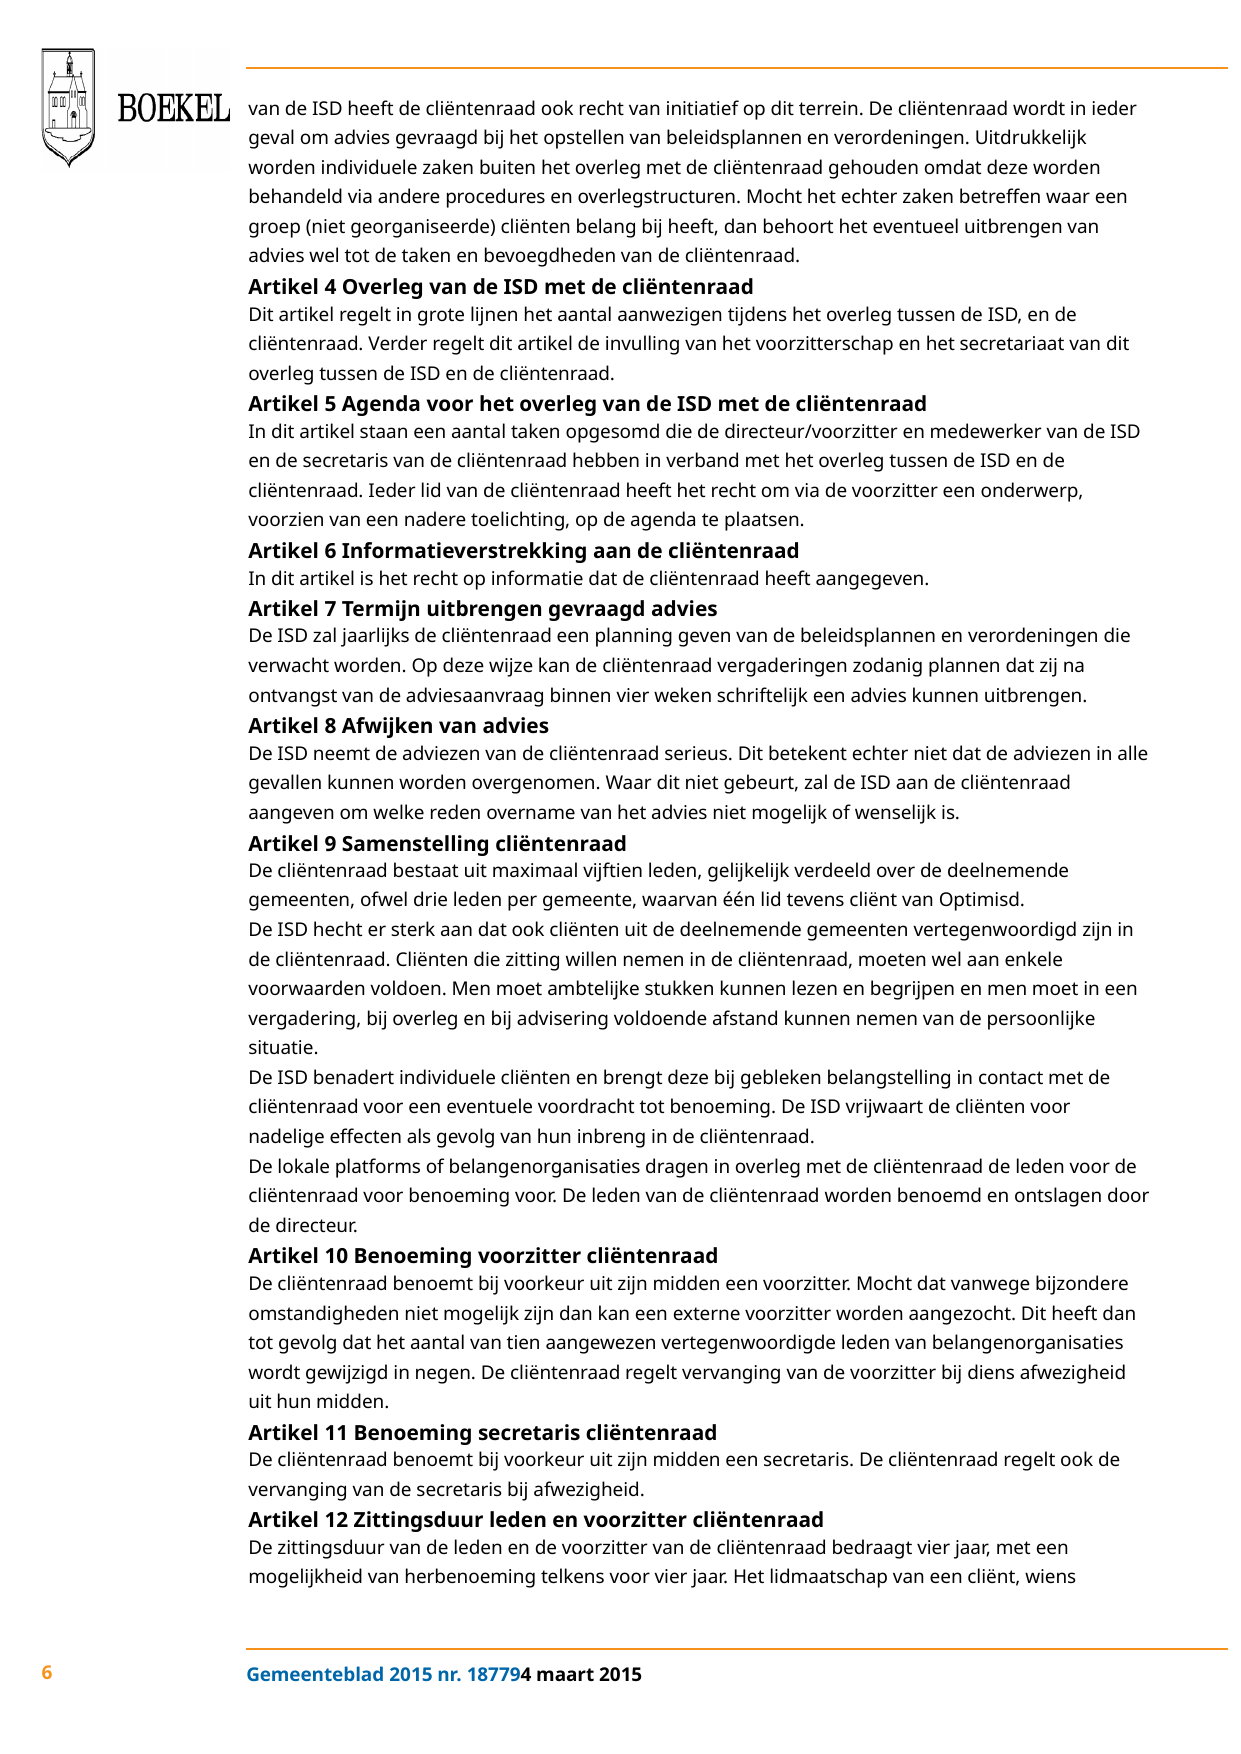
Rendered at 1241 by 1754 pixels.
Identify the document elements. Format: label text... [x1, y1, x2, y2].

text van de ISD heeft de cliëntenraad ook recht van initiatief op dit terrein. De cliëntenraad wordt in ieder geval om advies gevraagd bij het opstellen van beleidsplannen en verordeningen. Uitdrukkelijk worden individuele zaken buiten het overleg met de cliëntenraad gehouden omdat deze worden behandeld via andere procedures en overlegstructuren. Mocht het echter zaken betreffen waar een groep (niet georganiseerde) cliënten belang bij heeft, dan behoort het eventueel uitbrengen van advies wel tot de taken en bevoegdheden van de cliëntenraad. [248, 95, 1152, 268]
text De ISD zal jaarlijks de cliëntenraad een planning geven van de beleidsplannen en verordeningen die verwacht worden. Op deze wijze kan de cliëntenraad vergaderingen zodanig plannen dat zij na ontvangst van de adviesaanvraag binnen vier weken schriftelijk een advies kunnen uitbrengen. [248, 623, 1152, 708]
picture [41, 47, 231, 172]
text Artikel 10 Benoeming voorzitter cliëntenraad [248, 1242, 1152, 1270]
text Artikel 9 Samenstelling cliëntenraad [248, 829, 1152, 857]
text In dit artikel staan een aantal taken opgesomd die de directeur/voorzitter en medewerker van de ISD en de secretaris van de cliëntenraad hebben in verband met het overleg tussen de ISD en de cliëntenraad. Ieder lid van de cliëntenraad heeft het recht om via de voorzitter een onderwerp, voorzien van een nadere toelichting, op de agenda te plaatsen. [248, 418, 1152, 532]
text Artikel 6 Informatieverstrekking aan de cliëntenraad [248, 536, 1152, 565]
text De ISD neemt de adviezen van de cliëntenraad serieus. Dit betekent echter niet dat de adviezen in alle gevallen kunnen worden overgenomen. Waar dit niet gebeurt, zal de ISD aan de cliëntenraad aangeven om welke reden overname van het advies niet mogelijk of wenselijk is. [248, 740, 1152, 825]
text De lokale platforms of belangenorganisaties dragen in overleg met de cliëntenraad de leden voor de cliëntenraad voor benoeming voor. De leden van de cliëntenraad worden benoemd en ontslagen door de directeur. [248, 1153, 1152, 1238]
text Dit artikel regelt in grote lijnen het aantal aanwezigen tijdens het overleg tussen de ISD, en de cliëntenraad. Verder regelt dit artikel de invulling van het voorzitterschap en het secretariaat van dit overleg tussen de ISD en de cliëntenraad. [248, 301, 1152, 386]
text De cliëntenraad bestaat uit maximaal vijftien leden, gelijkelijk verdeeld over de deelnemende gemeenten, ofwel drie leden per gemeente, waarvan één lid tevens cliënt van Optimisd. [248, 857, 1152, 912]
text De cliëntenraad benoemt bij voorkeur uit zijn midden een voorzitter. Mocht dat vanwege bijzondere omstandigheden niet mogelijk zijn dan kan een externe voorzitter worden aangezocht. Dit heeft dan tot gevolg dat het aantal van tien aangewezen vertegenwoordigde leden van belangenorganisaties wordt gewijzigd in negen. De cliëntenraad regelt vervanging van de voorzitter bij diens afwezigheid uit hun midden. [248, 1270, 1152, 1414]
text Artikel 8 Afwijken van advies [248, 711, 1152, 740]
text Artikel 11 Benoeming secretaris cliëntenraad [248, 1418, 1152, 1446]
text De zittingsduur van de leden en de voorzitter van de cliëntenraad bedraagt vier jaar, met een mogelijkheid van herbenoeming telkens voor vier jaar. Het lidmaatschap van een cliënt, wiens [248, 1534, 1152, 1589]
text Artikel 7 Termijn uitbrengen gevraagd advies [248, 594, 1152, 623]
text In dit artikel is het recht op informatie dat de cliëntenraad heeft aangegeven. [248, 565, 1152, 590]
text Artikel 4 Overleg van de ISD met de cliëntenraad [248, 272, 1152, 301]
text Artikel 5 Agenda voor het overleg van de ISD met de cliëntenraad [248, 389, 1152, 418]
text De ISD benadert individuele cliënten en brengt deze bij gebleken belangstelling in contact met de cliëntenraad voor een eventuele voordracht tot benoeming. De ISD vrijwaart de cliënten voor nadelige effecten als gevolg van hun inbreng in de cliëntenraad. [248, 1064, 1152, 1149]
text De ISD hecht er sterk aan dat ook cliënten uit de deelnemende gemeenten vertegenwoordigd zijn in de cliëntenraad. Cliënten die zitting willen nemen in de cliëntenraad, moeten wel aan enkele voorwaarden voldoen. Men moet ambtelijke stukken kunnen lezen en begrijpen en men moet in een vergadering, bij overleg en bij advisering voldoende afstand kunnen nemen van de persoonlijke situatie. [248, 916, 1152, 1060]
text De cliëntenraad benoemt bij voorkeur uit zijn midden een secretaris. De cliëntenraad regelt ook de vervanging van de secretaris bij afwezigheid. [248, 1446, 1152, 1502]
text Artikel 12 Zittingsduur leden en voorzitter cliëntenraad [248, 1506, 1152, 1534]
